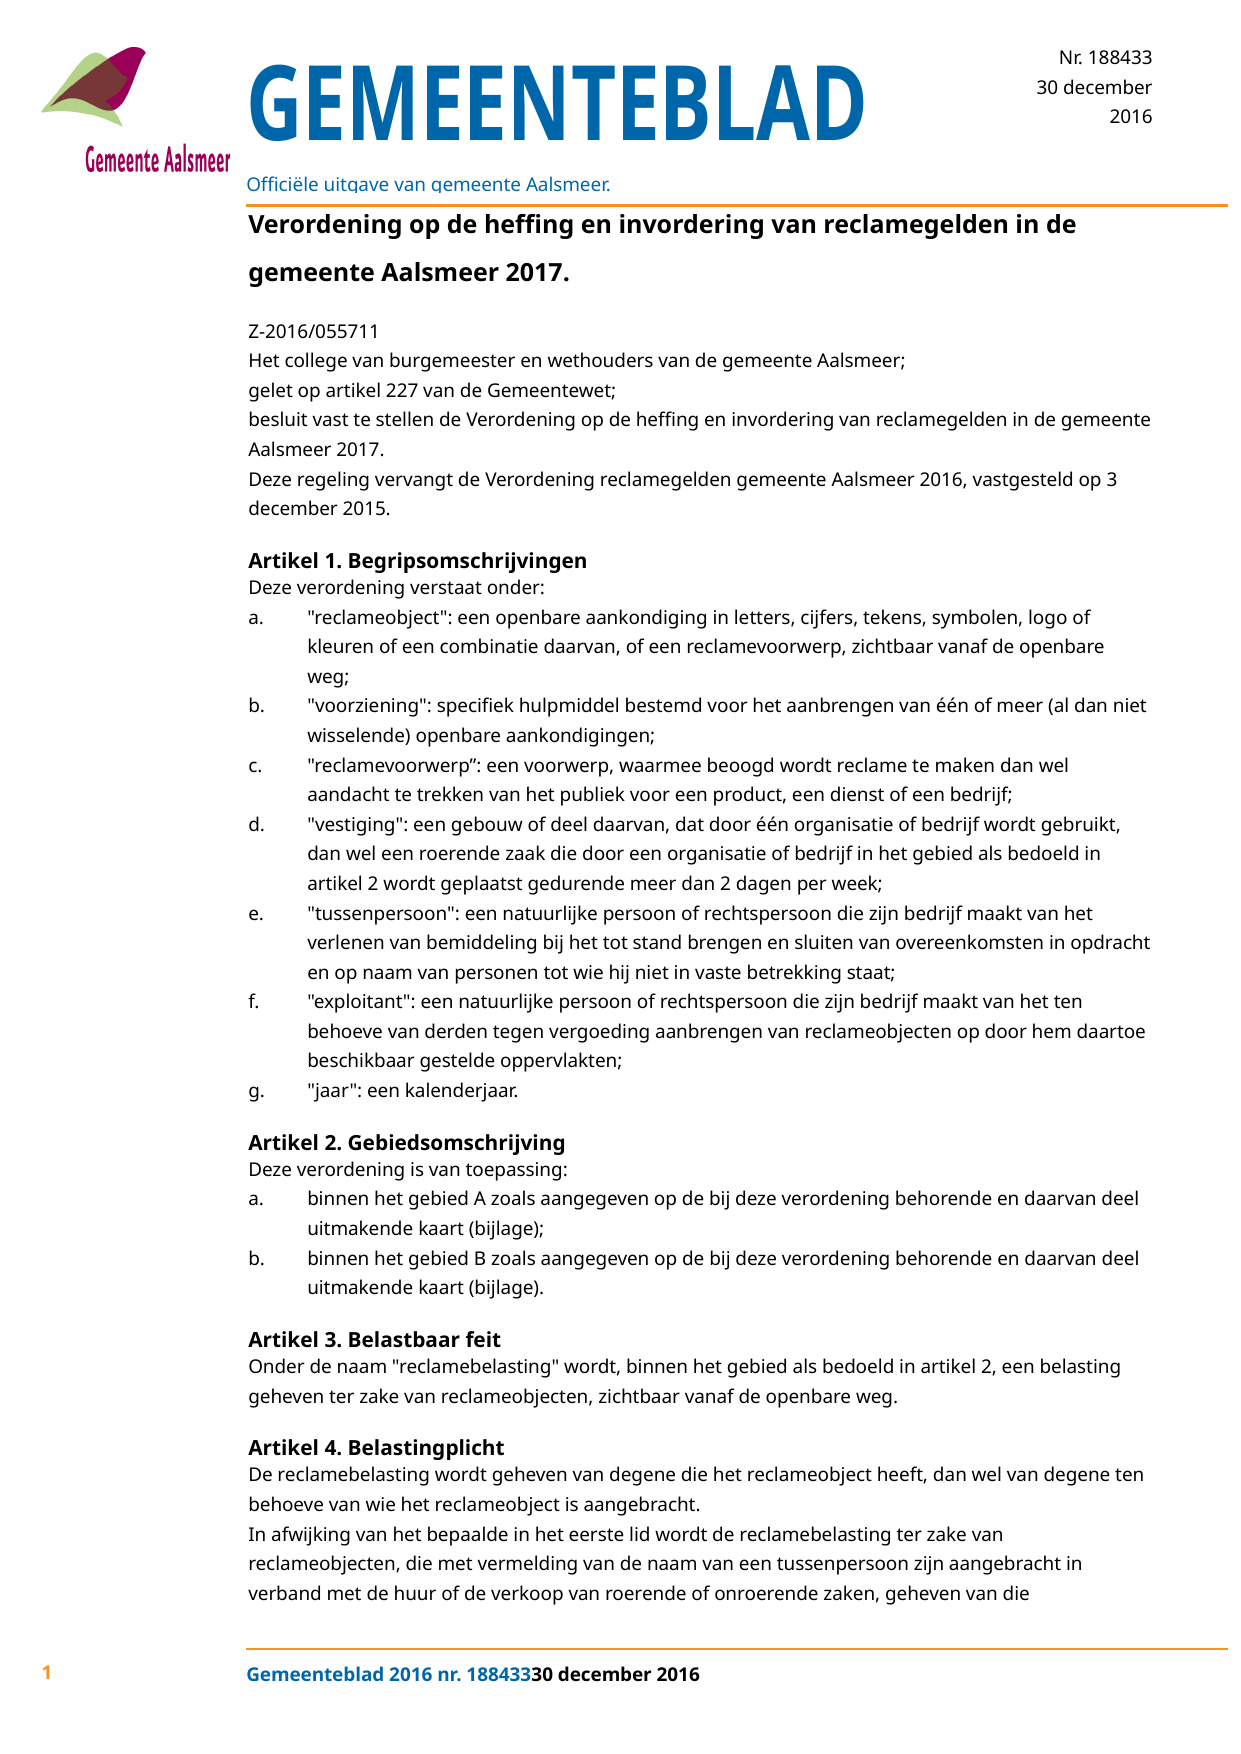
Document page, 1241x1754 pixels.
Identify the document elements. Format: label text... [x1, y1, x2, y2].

text Artikel 3. Belastbaar feit [248, 1325, 1152, 1353]
list "jaar": een kalenderjaar. [248, 1077, 1152, 1103]
text besluit vast te stellen de Verordening op de heffing en invordering van reclamegelden in de gemeente Aalsmeer 2017. [248, 407, 1152, 462]
text Verordening op de heffing en invordering van reclamegelden in de gemeente Aalsmeer 2017. [248, 207, 1152, 288]
text Z-2016/055711 [248, 318, 1152, 344]
text Het college van burgemeester en wethouders van de gemeente Aalsmeer; [248, 347, 1152, 373]
list "reclameobject": een openbare aankondiging in letters, cijfers, tekens, symbolen, logo of kleuren of een combinatie daarvan, of een reclamevoorwerp, zichtbaar vanaf de openbare weg; [248, 604, 1152, 689]
text Artikel 4. Belastingplicht [248, 1433, 1152, 1462]
text Artikel 2. Gebiedsomschrijving [248, 1128, 1152, 1156]
text In afwijking van het bepaalde in het eerste lid wordt de reclamebelasting ter zake van reclameobjecten, die met vermelding van de naam van een tussenpersoon zijn aangebracht in verband met de huur of de verkoop van roerende of onroerende zaken, geheven van die [248, 1521, 1152, 1606]
list binnen het gebied B zoals aangegeven op de bij deze verordening behorende en daarvan deel uitmakende kaart (bijlage). [248, 1245, 1152, 1300]
list "vestiging": een gebouw of deel daarvan, dat door één organisatie of bedrijf wordt gebruikt, dan wel een roerende zaak die door een organisatie of bedrijf in het gebied als bedoeld in artikel 2 wordt geplaatst gedurende meer dan 2 dagen per week; [248, 811, 1152, 896]
list "reclamevoorwerp”: een voorwerp, waarmee beoogd wordt reclame te maken dan wel aandacht te trekken van het publiek voor een product, een dienst of een bedrijf; [248, 752, 1152, 807]
text gelet op artikel 227 van de Gemeentewet; [248, 377, 1152, 403]
list "tussenpersoon": een natuurlijke persoon of rechtspersoon die zijn bedrijf maakt van het verlenen van bemiddeling bij het tot stand brengen en sluiten van overeenkomsten in opdracht en op naam van personen tot wie hij niet in vaste betrekking staat; [248, 900, 1152, 984]
text Deze verordening verstaat onder: [248, 574, 1152, 600]
text Onder de naam "reclamebelasting" wordt, binnen het gebied als bedoeld in artikel 2, een belasting geheven ter zake van reclameobjecten, zichtbaar vanaf de openbare weg. [248, 1353, 1152, 1408]
list binnen het gebied A zoals aangegeven op de bij deze verordening behorende en daarvan deel uitmakende kaart (bijlage); [248, 1186, 1152, 1241]
text De reclamebelasting wordt geheven van degene die het reclameobject heeft, dan wel van degene ten behoeve van wie het reclameobject is aangebracht. [248, 1462, 1152, 1517]
text Artikel 1. Begripsomschrijvingen [248, 546, 1152, 574]
picture [41, 47, 231, 172]
list "voorziening": specifiek hulpmiddel bestemd voor het aanbrengen van één of meer (al dan niet wisselende) openbare aankondigingen; [248, 693, 1152, 748]
text Deze regeling vervangt de Verordening reclamegelden gemeente Aalsmeer 2016, vastgesteld op 3 december 2015. [248, 466, 1152, 521]
list "exploitant": een natuurlijke persoon of rechtspersoon die zijn bedrijf maakt van het ten behoeve van derden tegen vergoeding aanbrengen van reclameobjecten op door hem daartoe beschikbaar gestelde oppervlakten; [248, 988, 1152, 1073]
text Deze verordening is van toepassing: [248, 1156, 1152, 1182]
